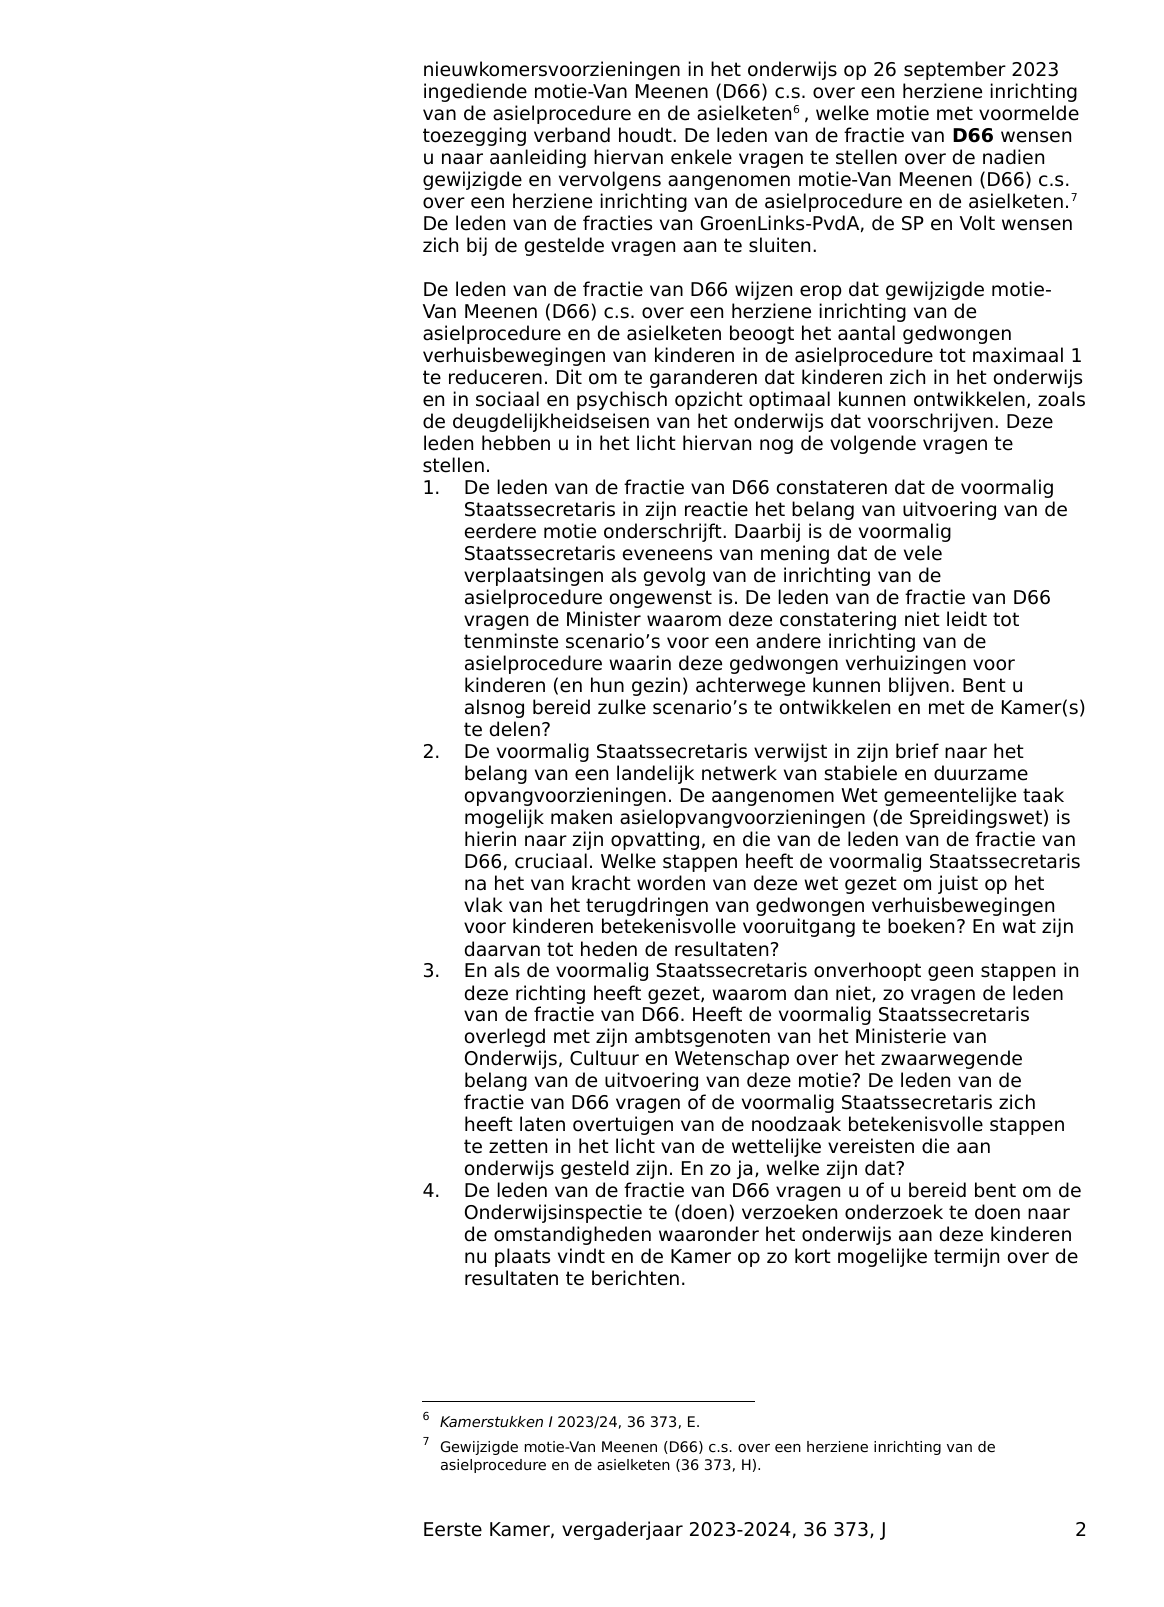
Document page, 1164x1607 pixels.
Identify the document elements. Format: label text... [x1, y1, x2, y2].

text 4. De leden van de fractie van D66 vragen u of u bereid bent om de Onderwijsinspectie te (doen) verzoeken onderzoek te doen naar de omstandigheden waaronder het onderwijs aan deze kinderen nu plaats vindt en de Kamer op zo kort mogelijke termijn over de resultaten te berichten. [422, 1180, 1087, 1290]
text 2. De voormalig Staatssecretaris verwijst in zijn brief naar het belang van een landelijk netwerk van stabiele en duurzame opvangvoorzieningen. De aangenomen Wet gemeentelijke taak mogelijk maken asielopvangvoorzieningen (de Spreidingswet) is hierin naar zijn opvatting, en die van de leden van de fractie van D66, cruciaal. Welke stappen heeft de voormalig Staatssecretaris na het van kracht worden van deze wet gezet om juist op het vlak van het terugdringen van gedwongen verhuisbewegingen voor kinderen betekenisvolle vooruitgang te boeken? En wat zijn daarvan tot heden de resultaten? [422, 741, 1087, 960]
text nieuwkomersvoorzieningen in het onderwijs op 26 september 2023 ingediende motie-Van Meenen (D66) c.s. over een herziene inrichting van de asielprocedure en de asielketen, welke motie met voormelde toezegging verband houdt. De leden van de fractie van D66 wensen u naar aanleiding hiervan enkele vragen te stellen over de nadien gewijzigde en vervolgens aangenomen motie-Van Meenen (D66) c.s. over een herziene inrichting van de asielprocedure en de asielketen. De leden van de fracties van GroenLinks-PvdA, de SP en Volt wensen zich bij de gestelde vragen aan te sluiten. [422, 59, 1087, 257]
text De leden van de fractie van D66 wijzen erop dat gewijzigde motie-Van Meenen (D66) c.s. over een herziene inrichting van de asielprocedure en de asielketen beoogt het aantal gedwongen verhuisbewegingen van kinderen in de asielprocedure tot maximaal 1 te reduceren. Dit om te garanderen dat kinderen zich in het onderwijs en in sociaal en psychisch opzicht optimaal kunnen ontwikkelen, zoals de deugdelijkheidseisen van het onderwijs dat voorschrijven. Deze leden hebben u in het licht hiervan nog de volgende vragen te stellen. [422, 279, 1087, 477]
text Gewijzigde motie-Van Meenen (D66) c.s. over een herziene inrichting van de asielprocedure en de asielketen (36 373, H). [422, 1435, 1087, 1474]
text Kamerstukken I 2023/24, 36 373, E. [422, 1410, 1087, 1432]
text 1. De leden van de fractie van D66 constateren dat de voormalig Staatssecretaris in zijn reactie het belang van uitvoering van de eerdere motie onderschrijft. Daarbij is de voormalig Staatssecretaris eveneens van mening dat de vele verplaatsingen als gevolg van de inrichting van de asielprocedure ongewenst is. De leden van de fractie van D66 vragen de Minister waarom deze constatering niet leidt tot tenminste scenario’s voor een andere inrichting van de asielprocedure waarin deze gedwongen verhuizingen voor kinderen (en hun gezin) achterwege kunnen blijven. Bent u alsnog bereid zulke scenario’s te ontwikkelen en met de Kamer(s) te delen? [422, 477, 1087, 741]
text 3. En als de voormalig Staatssecretaris onverhoopt geen stappen in deze richting heeft gezet, waarom dan niet, zo vragen de leden van de fractie van D66. Heeft de voormalig Staatssecretaris overlegd met zijn ambtsgenoten van het Ministerie van Onderwijs, Cultuur en Wetenschap over het zwaarwegende belang van de uitvoering van deze motie? De leden van de fractie van D66 vragen of de voormalig Staatssecretaris zich heeft laten overtuigen van de noodzaak betekenisvolle stappen te zetten in het licht van de wettelijke vereisten die aan onderwijs gesteld zijn. En zo ja, welke zijn dat? [422, 960, 1087, 1180]
